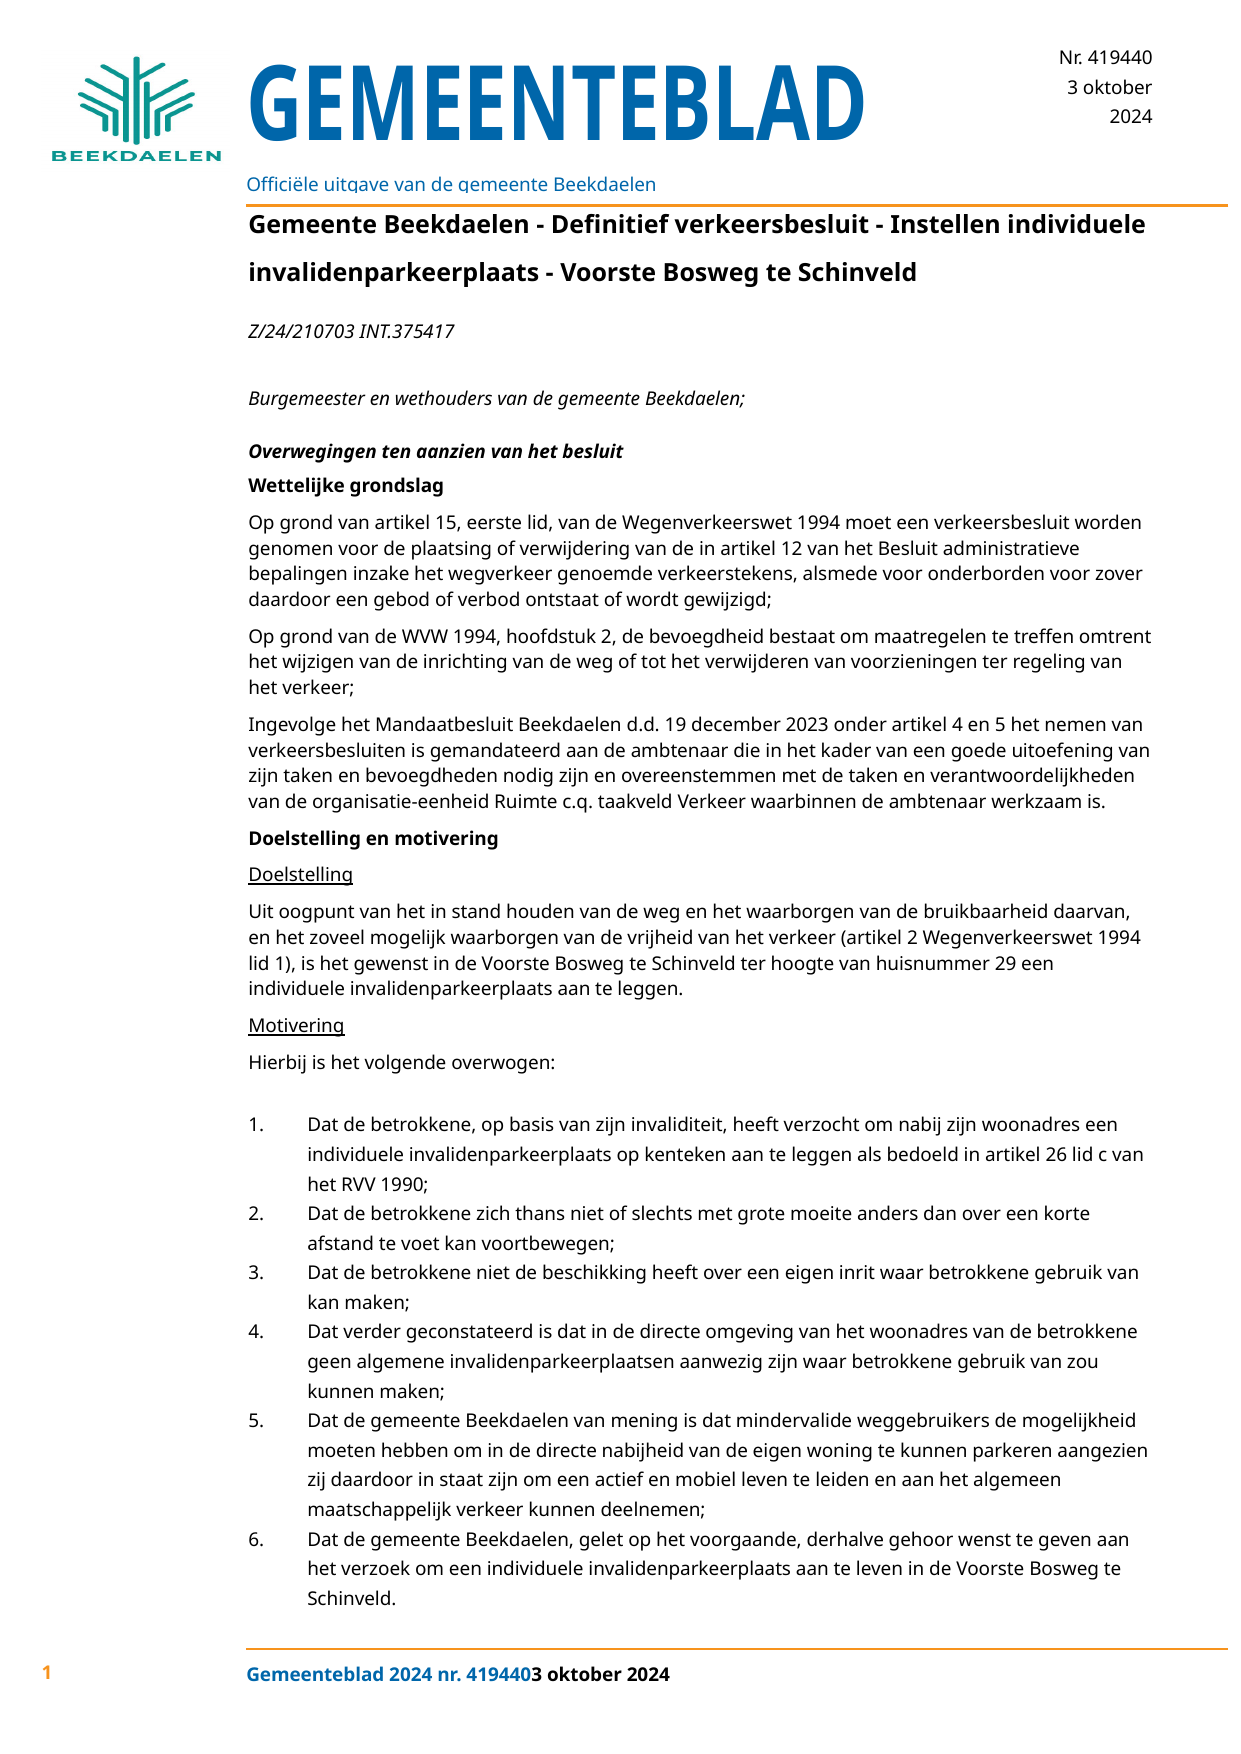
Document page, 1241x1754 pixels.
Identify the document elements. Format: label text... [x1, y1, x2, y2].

text Doelstelling [248, 862, 1152, 887]
text Overwegingen ten aanzien van het besluit [248, 438, 1152, 464]
text Op grond van artikel 15, eerste lid, van de Wegenverkeerswet 1994 moet een verkeersbesluit worden genomen voor de plaatsing of verwijdering van de in artikel 12 van het Besluit administratieve bepalingen inzake het wegverkeer genoemde verkeerstekens, alsmede voor onderborden voor zover daardoor een gebod of verbod ontstaat of wordt gewijzigd; [248, 509, 1152, 612]
list Dat de betrokkene zich thans niet of slechts met grote moeite anders dan over een korte afstand te voet kan voortbewegen; [248, 1200, 1152, 1256]
list Dat de betrokkene, op basis van zijn invaliditeit, heeft verzocht om nabij zijn woonadres een individuele invalidenparkeerplaats op kenteken aan te leggen als bedoeld in artikel 26 lid c van het RVV 1990; [248, 1112, 1152, 1196]
list Dat de betrokkene niet de beschikking heeft over een eigen inrit waar betrokkene gebruik van kan maken; [248, 1259, 1152, 1315]
picture [41, 47, 231, 172]
text Doelstelling en motivering [248, 825, 1152, 851]
text Burgemeester en wethouders van de gemeente Beekdaelen; [248, 386, 1152, 411]
text Uit oogpunt van het in stand houden van de weg en het waarborgen van de bruikbaarheid daarvan, en het zoveel mogelijk waarborgen van de vrijheid van het verkeer (artikel 2 Wegenverkeerswet 1994 lid 1), is het gewenst in de Voorste Bosweg te Schinveld ter hoogte van huisnummer 29 een individuele invalidenparkeerplaats aan te leggen. [248, 898, 1152, 1001]
text Motivering [248, 1012, 1152, 1038]
text Op grond van de WVW 1994, hoofdstuk 2, de bevoegdheid bestaat om maatregelen te treffen omtrent het wijzigen van de inrichting van de weg of tot het verwijderen van voorzieningen ter regeling van het verkeer; [248, 623, 1152, 700]
list Dat verder geconstateerd is dat in de directe omgeving van het woonadres van de betrokkene geen algemene invalidenparkeerplaatsen aanwezig zijn waar betrokkene gebruik van zou kunnen maken; [248, 1319, 1152, 1403]
list Dat de gemeente Beekdaelen van mening is dat mindervalide weggebruikers de mogelijkheid moeten hebben om in de directe nabijheid van de eigen woning te kunnen parkeren aangezien zij daardoor in staat zijn om een actief en mobiel leven te leiden en aan het algemeen maatschappelijk verkeer kunnen deelnemen; [248, 1407, 1152, 1522]
text Gemeente Beekdaelen - Definitief verkeersbesluit - Instellen individuele invalidenparkeerplaats - Voorste Bosweg te Schinveld [248, 207, 1152, 288]
text Wettelijke grondslag [248, 472, 1152, 498]
list Dat de gemeente Beekdaelen, gelet op het voorgaande, derhalve gehoor wenst te geven aan het verzoek om een individuele invalidenparkeerplaats aan te leven in de Voorste Bosweg te Schinveld. [248, 1526, 1152, 1611]
text Z/24/210703 INT.375417 [248, 318, 1152, 344]
text Ingevolge het Mandaatbesluit Beekdaelen d.d. 19 december 2023 onder artikel 4 en 5 het nemen van verkeersbesluiten is gemandateerd aan de ambtenaar die in het kader van een goede uitoefening van zijn taken en bevoegdheden nodig zijn en overeenstemmen met de taken en verantwoordelijkheden van de organisatie-eenheid Ruimte c.q. taakveld Verkeer waarbinnen de ambtenaar werkzaam is. [248, 711, 1152, 814]
text Hierbij is het volgende overwogen: [248, 1049, 1152, 1074]
